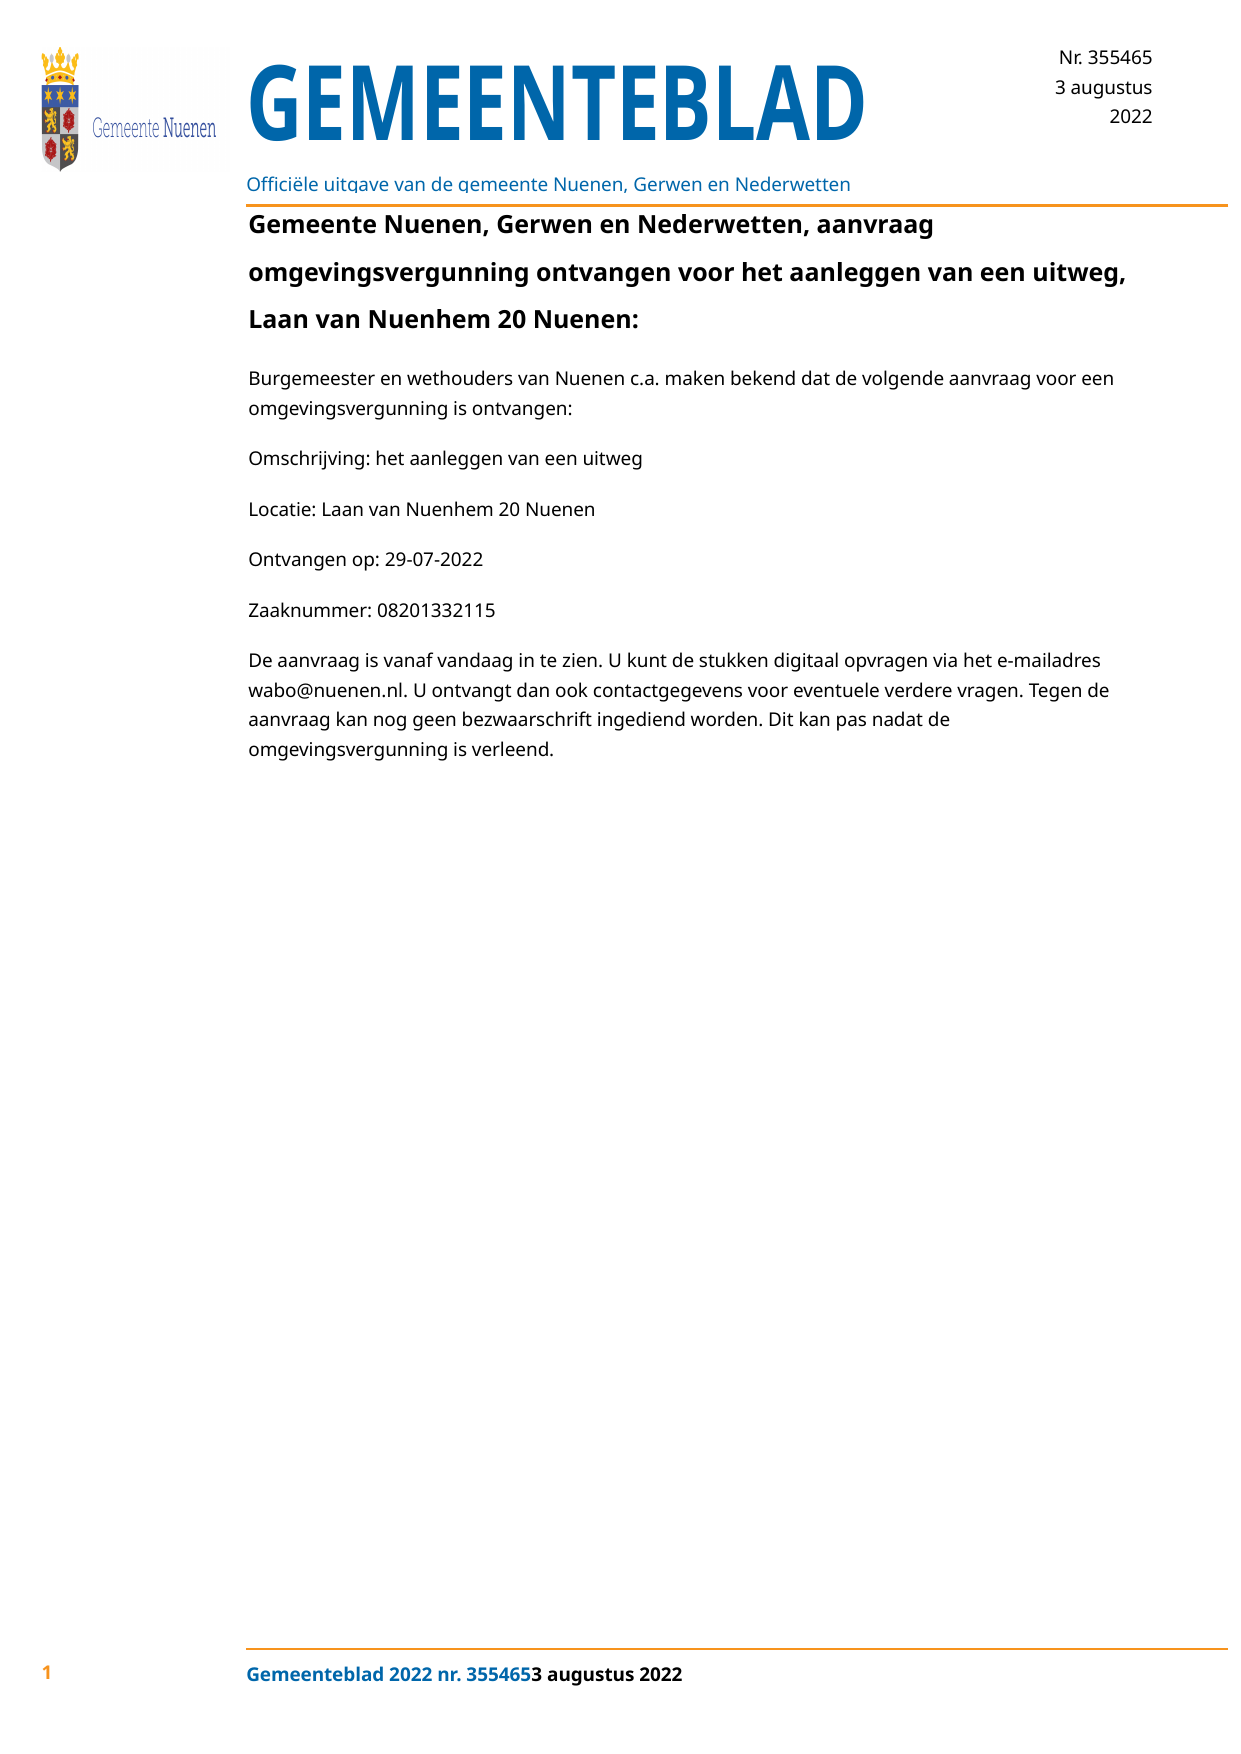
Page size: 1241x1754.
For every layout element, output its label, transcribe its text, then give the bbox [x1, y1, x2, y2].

text Locatie: Laan van Nuenhem 20 Nuenen [248, 496, 1152, 522]
picture [41, 47, 231, 172]
text Gemeente Nuenen, Gerwen en Nederwetten, aanvraag omgevingsvergunning ontvangen voor het aanleggen van een uitweg, Laan van Nuenhem 20 Nuenen: [248, 207, 1152, 336]
text Zaaknummer: 08201332115 [248, 597, 1152, 622]
text Burgemeester en wethouders van Nuenen c.a. maken bekend dat de volgende aanvraag voor een omgevingsvergunning is ontvangen: [248, 366, 1152, 421]
text Omschrijving: het aanleggen van een uitweg [248, 446, 1152, 471]
text Ontvangen op: 29-07-2022 [248, 546, 1152, 572]
text De aanvraag is vanaf vandaag in te zien. U kunt de stukken digitaal opvragen via het e-mailadres wabo@nuenen.nl. U ontvangt dan ook contactgegevens voor eventuele verdere vragen. Tegen de aanvraag kan nog geen bezwaarschrift ingediend worden. Dit kan pas nadat de omgevingsvergunning is verleend. [248, 647, 1152, 762]
